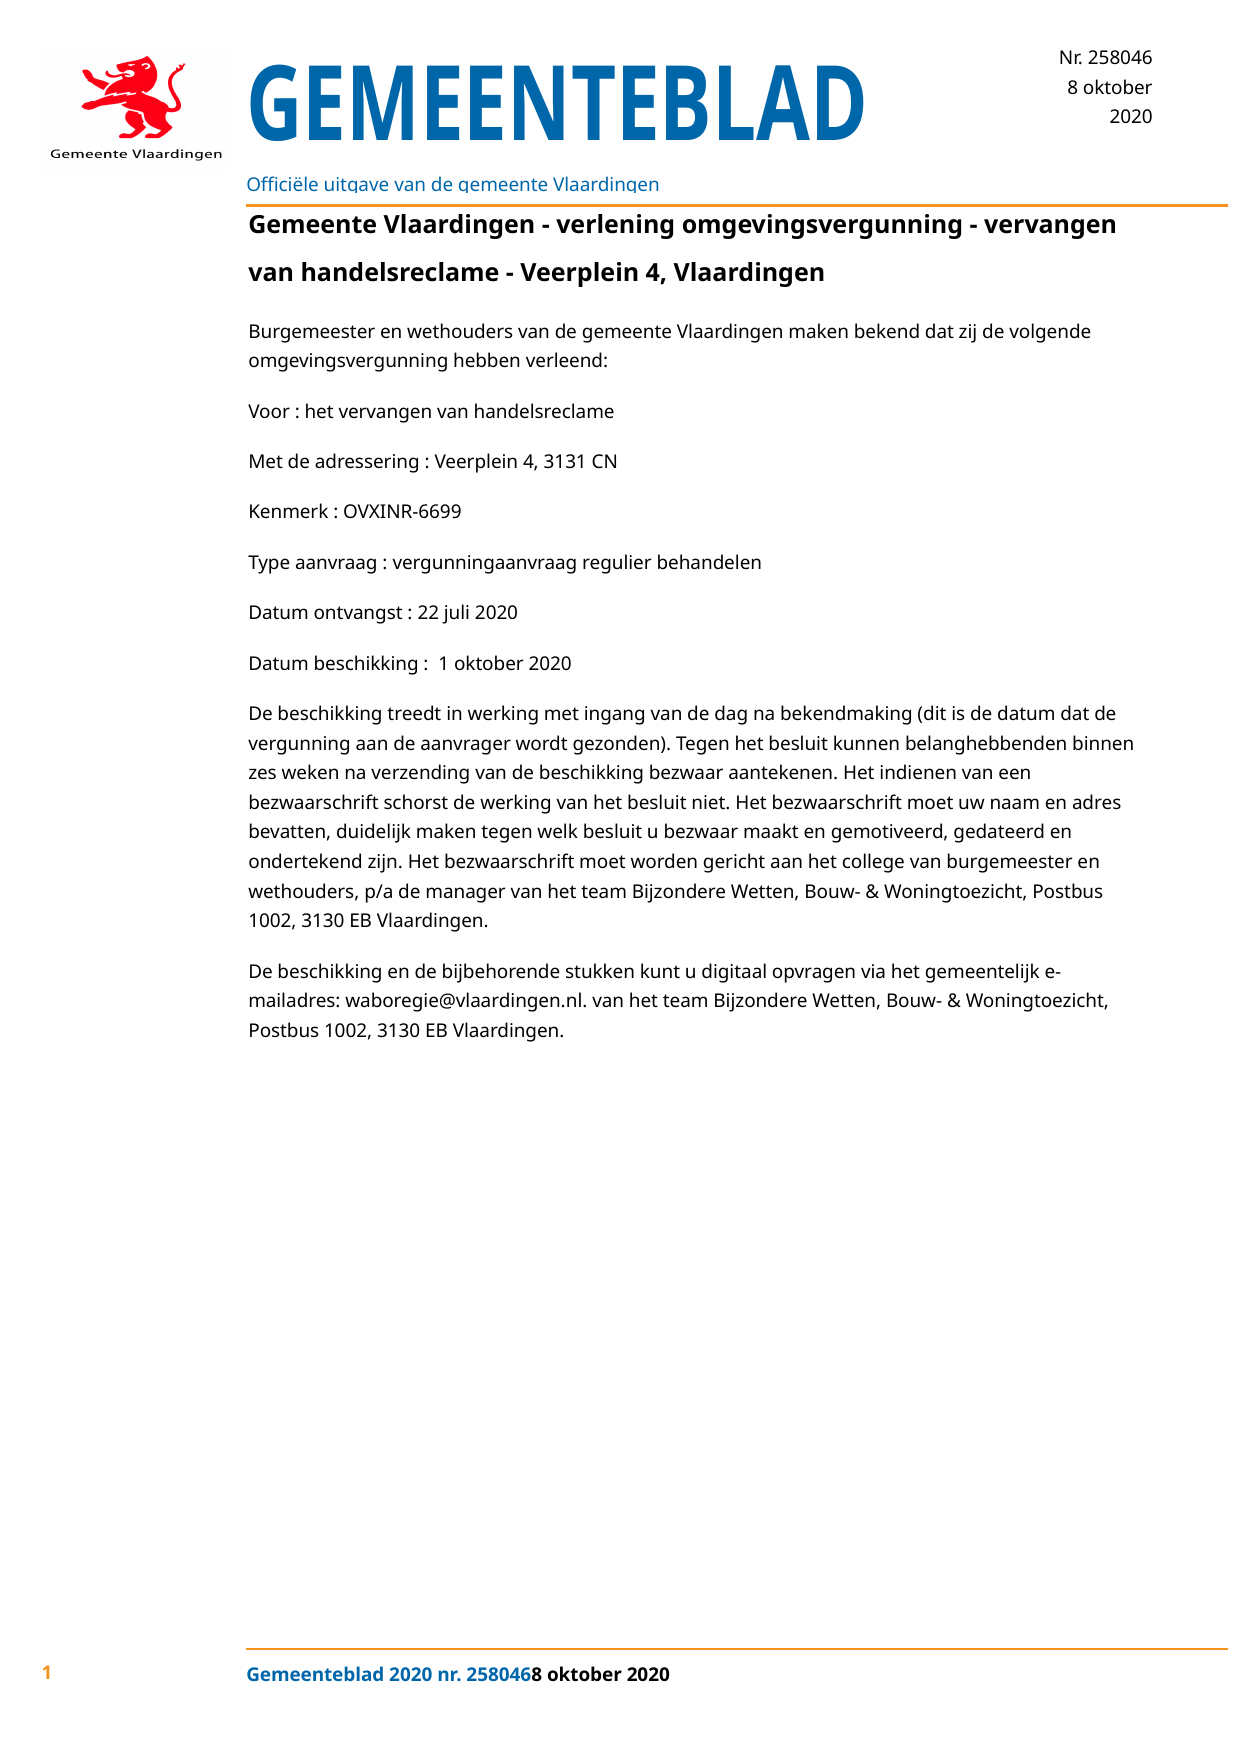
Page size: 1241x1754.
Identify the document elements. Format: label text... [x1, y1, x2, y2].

text Datum beschikking : 1 oktober 2020 [248, 650, 1152, 676]
text Gemeente Vlaardingen - verlening omgevingsvergunning - vervangen van handelsreclame - Veerplein 4, Vlaardingen [248, 207, 1152, 288]
text Type aanvraag : vergunningaanvraag regulier behandelen [248, 549, 1152, 575]
text De beschikking treedt in werking met ingang van de dag na bekendmaking (dit is de datum dat de vergunning aan de aanvrager wordt gezonden). Tegen het besluit kunnen belanghebbenden binnen zes weken na verzending van de beschikking bezwaar aantekenen. Het indienen van een bezwaarschrift schorst de werking van het besluit niet. Het bezwaarschrift moet uw naam en adres bevatten, duidelijk maken tegen welk besluit u bezwaar maakt en gemotiveerd, gedateerd en ondertekend zijn. Het bezwaarschrift moet worden gericht aan het college van burgemeester en wethouders, p/a de manager van het team Bijzondere Wetten, Bouw- & Woningtoezicht, Postbus 1002, 3130 EB Vlaardingen. [248, 700, 1152, 933]
text Datum ontvangst : 22 juli 2020 [248, 599, 1152, 625]
text De beschikking en de bijbehorende stukken kunt u digitaal opvragen via het gemeentelijk e-mailadres: waboregie@vlaardingen.nl. van het team Bijzondere Wetten, Bouw- & Woningtoezicht, Postbus 1002, 3130 EB Vlaardingen. [248, 958, 1152, 1043]
text Met de adressering : Veerplein 4, 3131 CN [248, 448, 1152, 474]
text Burgemeester en wethouders van de gemeente Vlaardingen maken bekend dat zij de volgende omgevingsvergunning hebben verleend: [248, 318, 1152, 373]
text Kenmerk : OVXINR-6699 [248, 499, 1152, 524]
text Voor : het vervangen van handelsreclame [248, 398, 1152, 424]
picture [41, 47, 231, 172]
